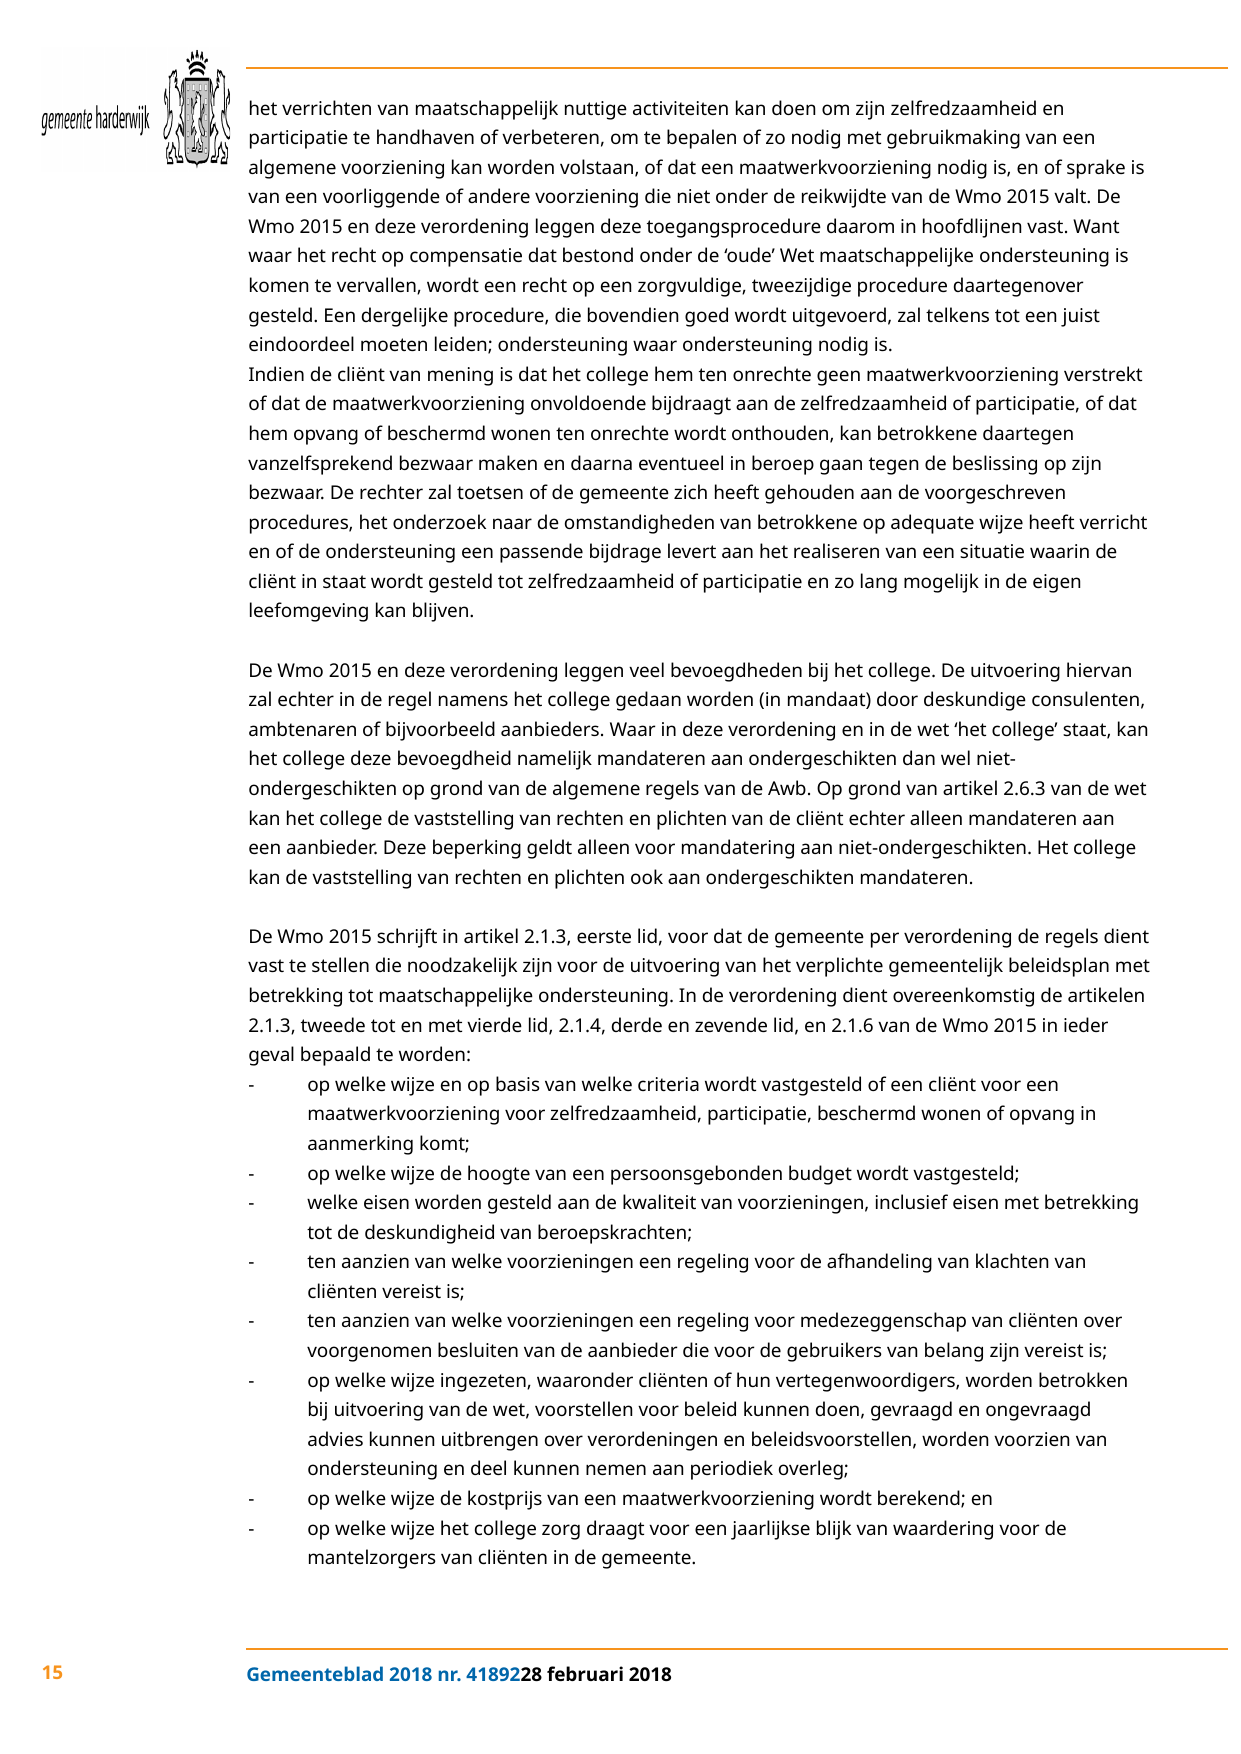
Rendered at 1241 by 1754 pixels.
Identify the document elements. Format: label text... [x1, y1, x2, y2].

text De Wmo 2015 en deze verordening leggen veel bevoegdheden bij het college. De uitvoering hiervan zal echter in de regel namens het college gedaan worden (in mandaat) door deskundige consulenten, ambtenaren of bijvoorbeeld aanbieders. Waar in deze verordening en in de wet ‘het college’ staat, kan het college deze bevoegdheid namelijk mandateren aan ondergeschikten dan wel niet-ondergeschikten op grond van de algemene regels van de Awb. Op grond van artikel 2.6.3 van de wet kan het college de vaststelling van rechten en plichten van de cliënt echter alleen mandateren aan een aanbieder. Deze beperking geldt alleen voor mandatering aan niet-ondergeschikten. Het college kan de vaststelling van rechten en plichten ook aan ondergeschikten mandateren. [248, 657, 1152, 890]
list op welke wijze de kostprijs van een maatwerkvoorziening wordt berekend; en [248, 1485, 1152, 1511]
list ten aanzien van welke voorzieningen een regeling voor medezeggenschap van cliënten over voorgenomen besluiten van de aanbieder die voor de gebruikers van belang zijn vereist is; [248, 1308, 1152, 1363]
text De Wmo 2015 schrijft in artikel 2.1.3, eerste lid, voor dat de gemeente per verordening de regels dient vast te stellen die noodzakelijk zijn voor de uitvoering van het verplichte gemeentelijk beleidsplan met betrekking tot maatschappelijke ondersteuning. In de verordening dient overeenkomstig de artikelen 2.1.3, tweede tot en met vierde lid, 2.1.4, derde en zevende lid, en 2.1.6 van de Wmo 2015 in ieder geval bepaald te worden: [248, 923, 1152, 1067]
text het verrichten van maatschappelijk nuttige activiteiten kan doen om zijn zelfredzaamheid en participatie te handhaven of verbeteren, om te bepalen of zo nodig met gebruikmaking van een algemene voorziening kan worden volstaan, of dat een maatwerkvoorziening nodig is, en of sprake is van een voorliggende of andere voorziening die niet onder de reikwijdte van de Wmo 2015 valt. De Wmo 2015 en deze verordening leggen deze toegangsprocedure daarom in hoofdlijnen vast. Want waar het recht op compensatie dat bestond onder de ‘oude’ Wet maatschappelijke ondersteuning is komen te vervallen, wordt een recht op een zorgvuldige, tweezijdige procedure daartegenover gesteld. Een dergelijke procedure, die bovendien goed wordt uitgevoerd, zal telkens tot een juist eindoordeel moeten leiden; ondersteuning waar ondersteuning nodig is. [248, 95, 1152, 357]
list op welke wijze het college zorg draagt voor een jaarlijkse blijk van waardering voor de mantelzorgers van cliënten in de gemeente. [248, 1515, 1152, 1570]
list op welke wijze en op basis van welke criteria wordt vastgesteld of een cliënt voor een maatwerkvoorziening voor zelfredzaamheid, participatie, beschermd wonen of opvang in aanmerking komt; [248, 1071, 1152, 1156]
list op welke wijze de hoogte van een persoonsgebonden budget wordt vastgesteld; [248, 1160, 1152, 1186]
list ten aanzien van welke voorzieningen een regeling voor de afhandeling van klachten van cliënten vereist is; [248, 1248, 1152, 1304]
list op welke wijze ingezeten, waaronder cliënten of hun vertegenwoordigers, worden betrokken bij uitvoering van de wet, voorstellen voor beleid kunnen doen, gevraagd en ongevraagd advies kunnen uitbrengen over verordeningen en beleidsvoorstellen, worden voorzien van ondersteuning en deel kunnen nemen aan periodiek overleg; [248, 1367, 1152, 1481]
picture [41, 47, 231, 172]
text Indien de cliënt van mening is dat het college hem ten onrechte geen maatwerkvoorziening verstrekt of dat de maatwerkvoorziening onvoldoende bijdraagt aan de zelfredzaamheid of participatie, of dat hem opvang of beschermd wonen ten onrechte wordt onthouden, kan betrokkene daartegen vanzelfsprekend bezwaar maken en daarna eventueel in beroep gaan tegen de beslissing op zijn bezwaar. De rechter zal toetsen of de gemeente zich heeft gehouden aan de voorgeschreven procedures, het onderzoek naar de omstandigheden van betrokkene op adequate wijze heeft verricht en of de ondersteuning een passende bijdrage levert aan het realiseren van een situatie waarin de cliënt in staat wordt gesteld tot zelfredzaamheid of participatie en zo lang mogelijk in de eigen leefomgeving kan blijven. [248, 361, 1152, 623]
list welke eisen worden gesteld aan de kwaliteit van voorzieningen, inclusief eisen met betrekking tot de deskundigheid van beroepskrachten; [248, 1189, 1152, 1245]
